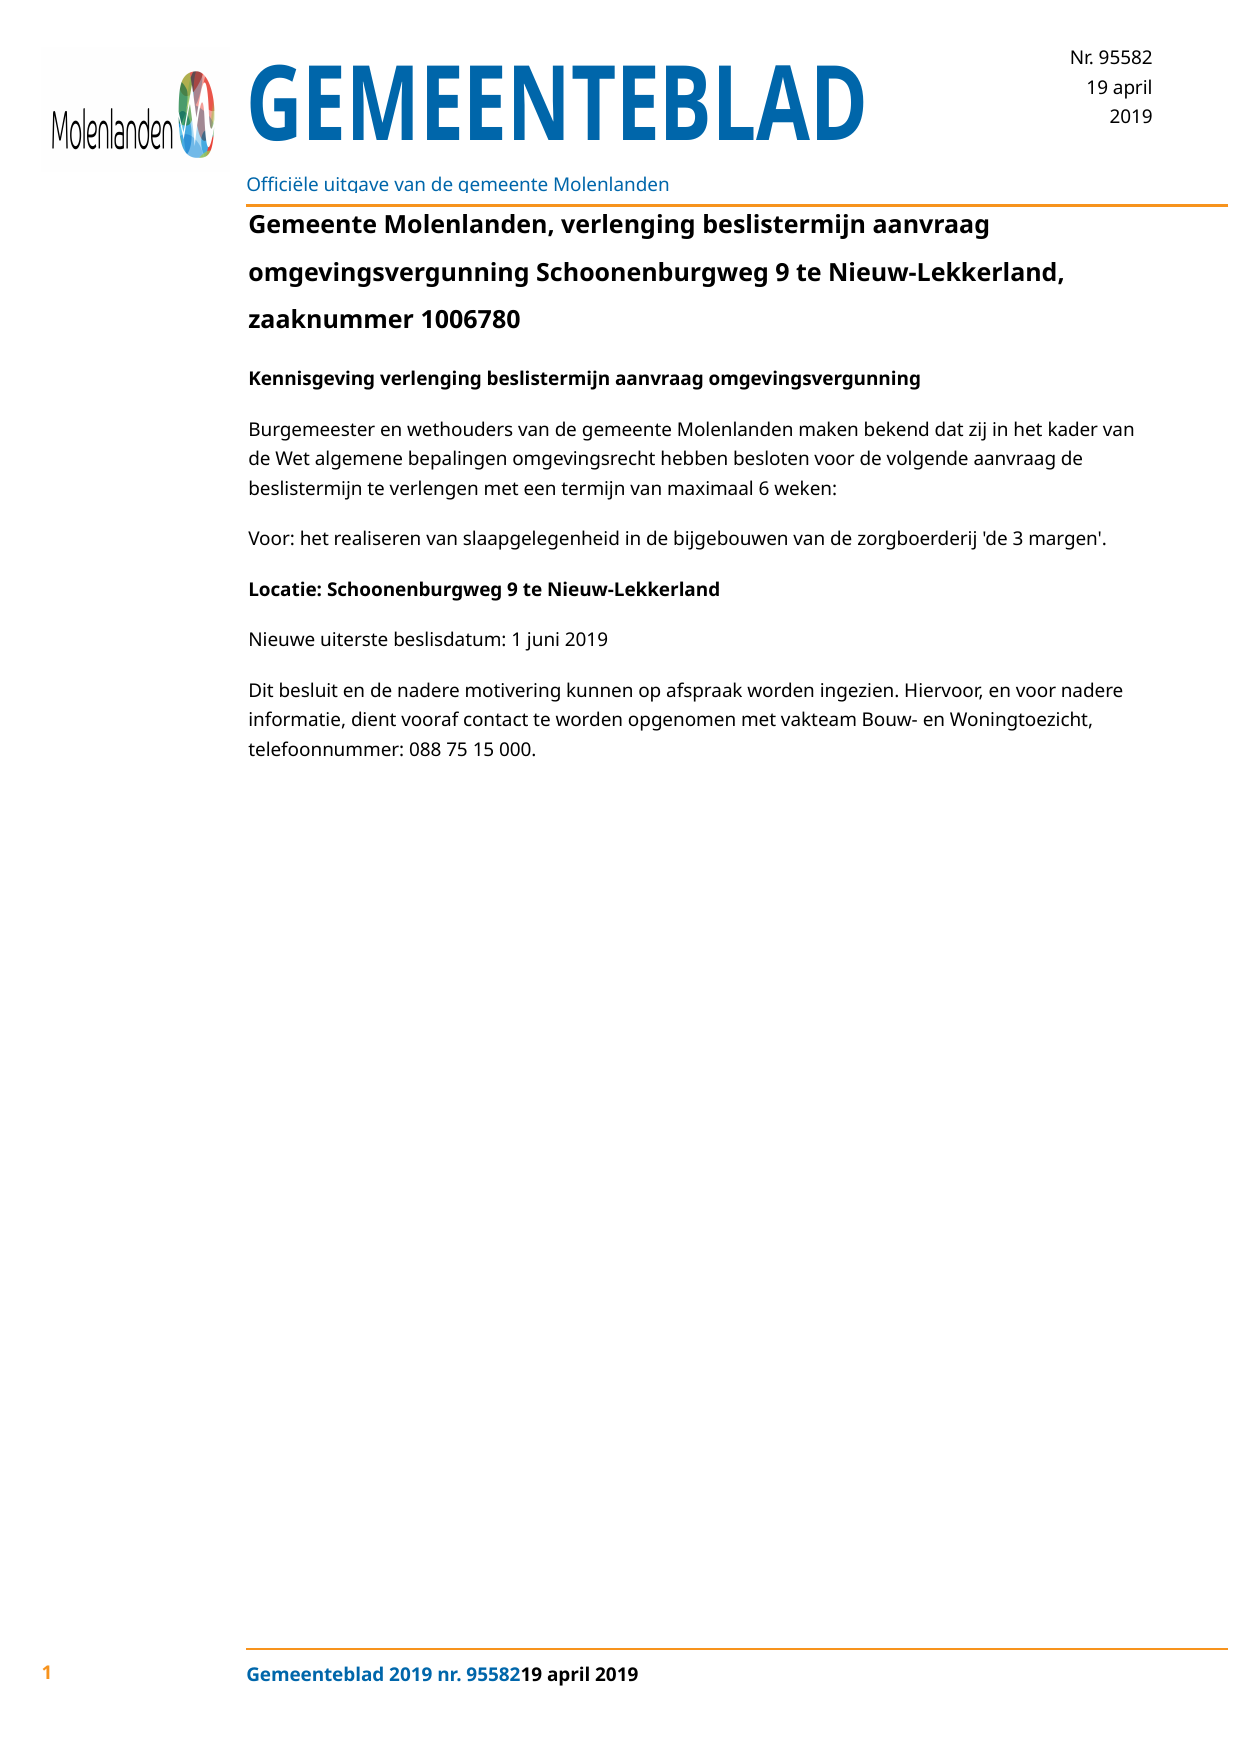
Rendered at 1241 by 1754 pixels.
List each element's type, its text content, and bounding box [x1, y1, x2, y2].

picture [41, 47, 231, 172]
text Dit besluit en de nadere motivering kunnen op afspraak worden ingezien. Hiervoor, en voor nadere informatie, dient vooraf contact te worden opgenomen met vakteam Bouw- en Woningtoezicht, telefoonnummer: 088 75 15 000. [248, 677, 1152, 762]
text Gemeente Molenlanden, verlenging beslistermijn aanvraag omgevingsvergunning Schoonenburgweg 9 te Nieuw-Lekkerland, zaaknummer 1006780 [248, 207, 1152, 336]
text Kennisgeving verlenging beslistermijn aanvraag omgevingsvergunning [248, 366, 1152, 391]
text Nieuwe uiterste beslisdatum: 1 juni 2019 [248, 626, 1152, 652]
text Locatie: Schoonenburgweg 9 te Nieuw-Lekkerland [248, 576, 1152, 602]
text Voor: het realiseren van slaapgelegenheid in de bijgebouwen van de zorgboerderij 'de 3 margen'. [248, 526, 1152, 551]
text Burgemeester en wethouders van de gemeente Molenlanden maken bekend dat zij in het kader van de Wet algemene bepalingen omgevingsrecht hebben besloten voor de volgende aanvraag de beslistermijn te verlengen met een termijn van maximaal 6 weken: [248, 416, 1152, 501]
